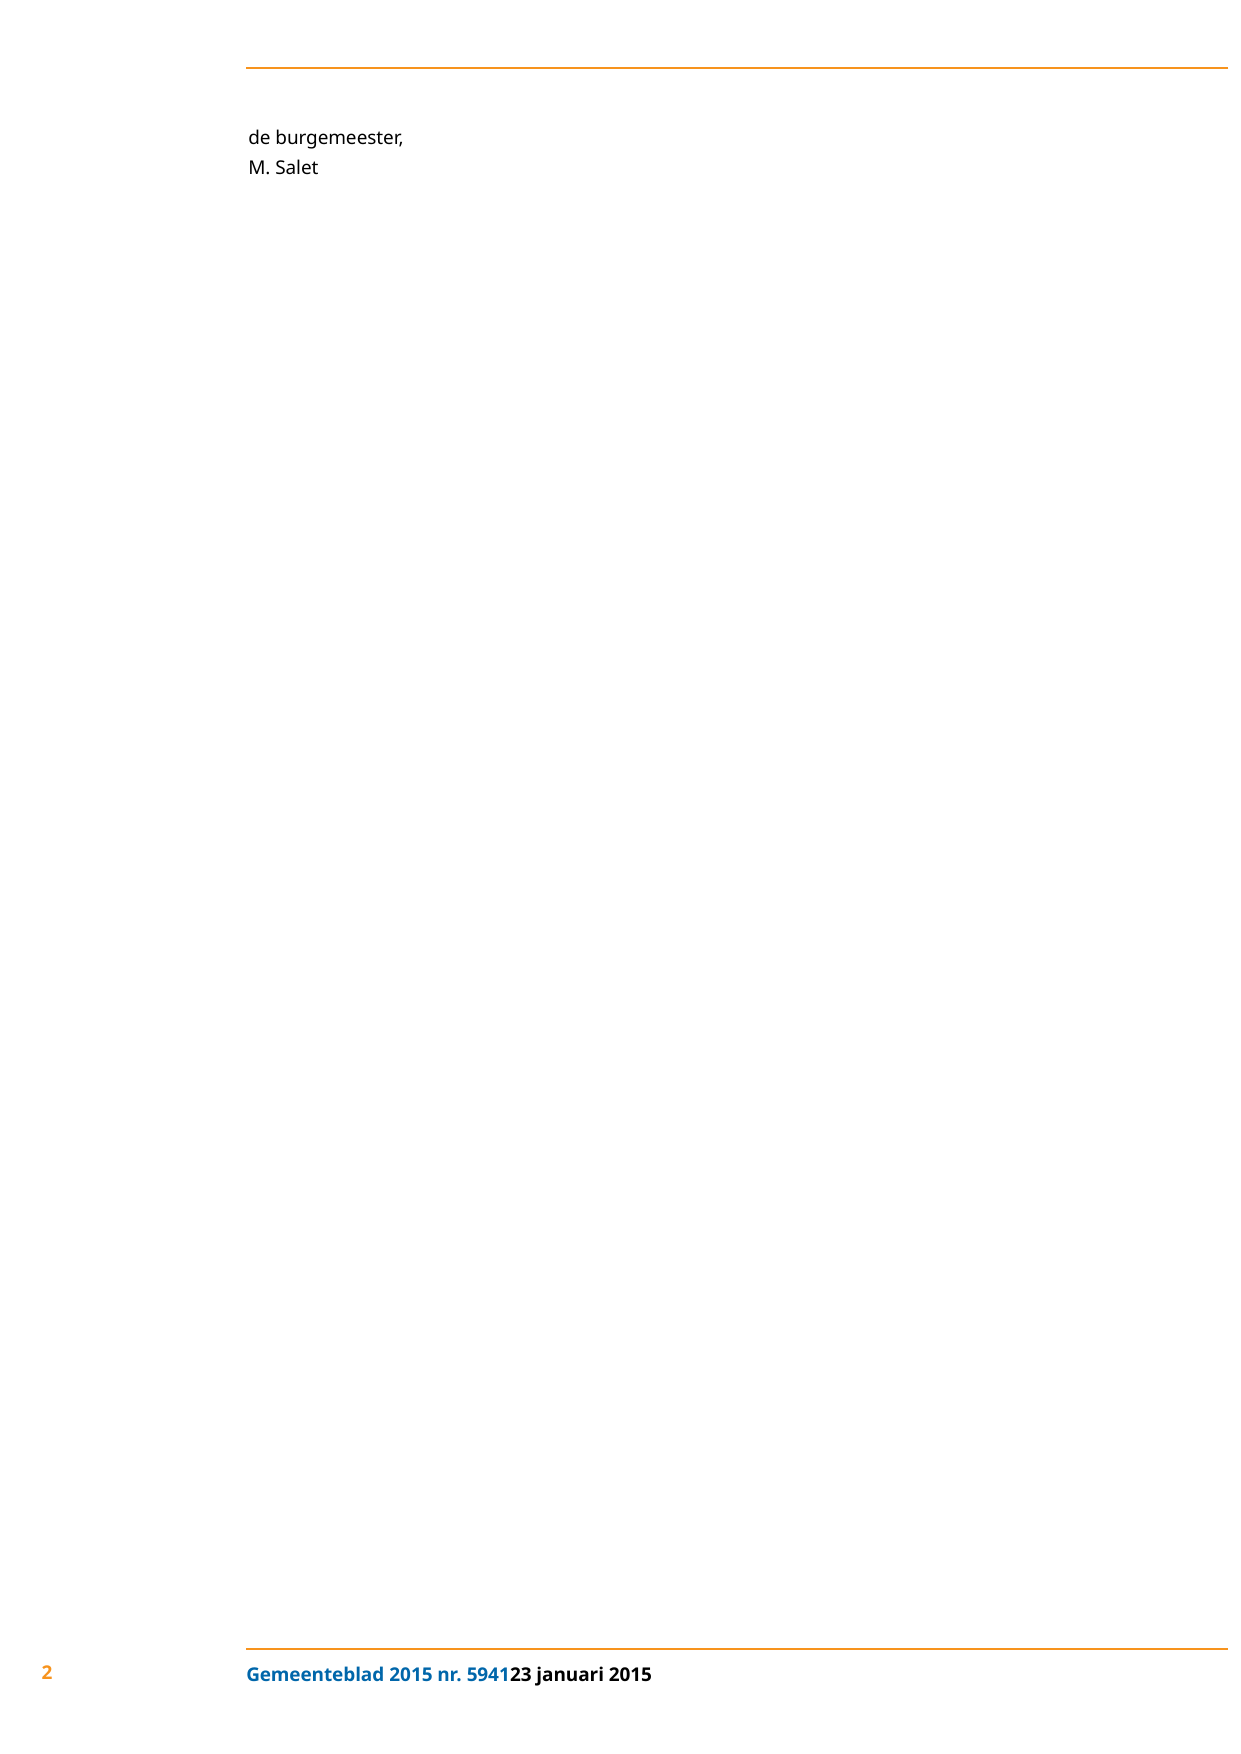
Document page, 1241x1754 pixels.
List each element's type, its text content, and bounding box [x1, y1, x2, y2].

text M. Salet [248, 154, 1152, 180]
picture [41, 47, 231, 172]
text de burgemeester, [248, 124, 1152, 150]
